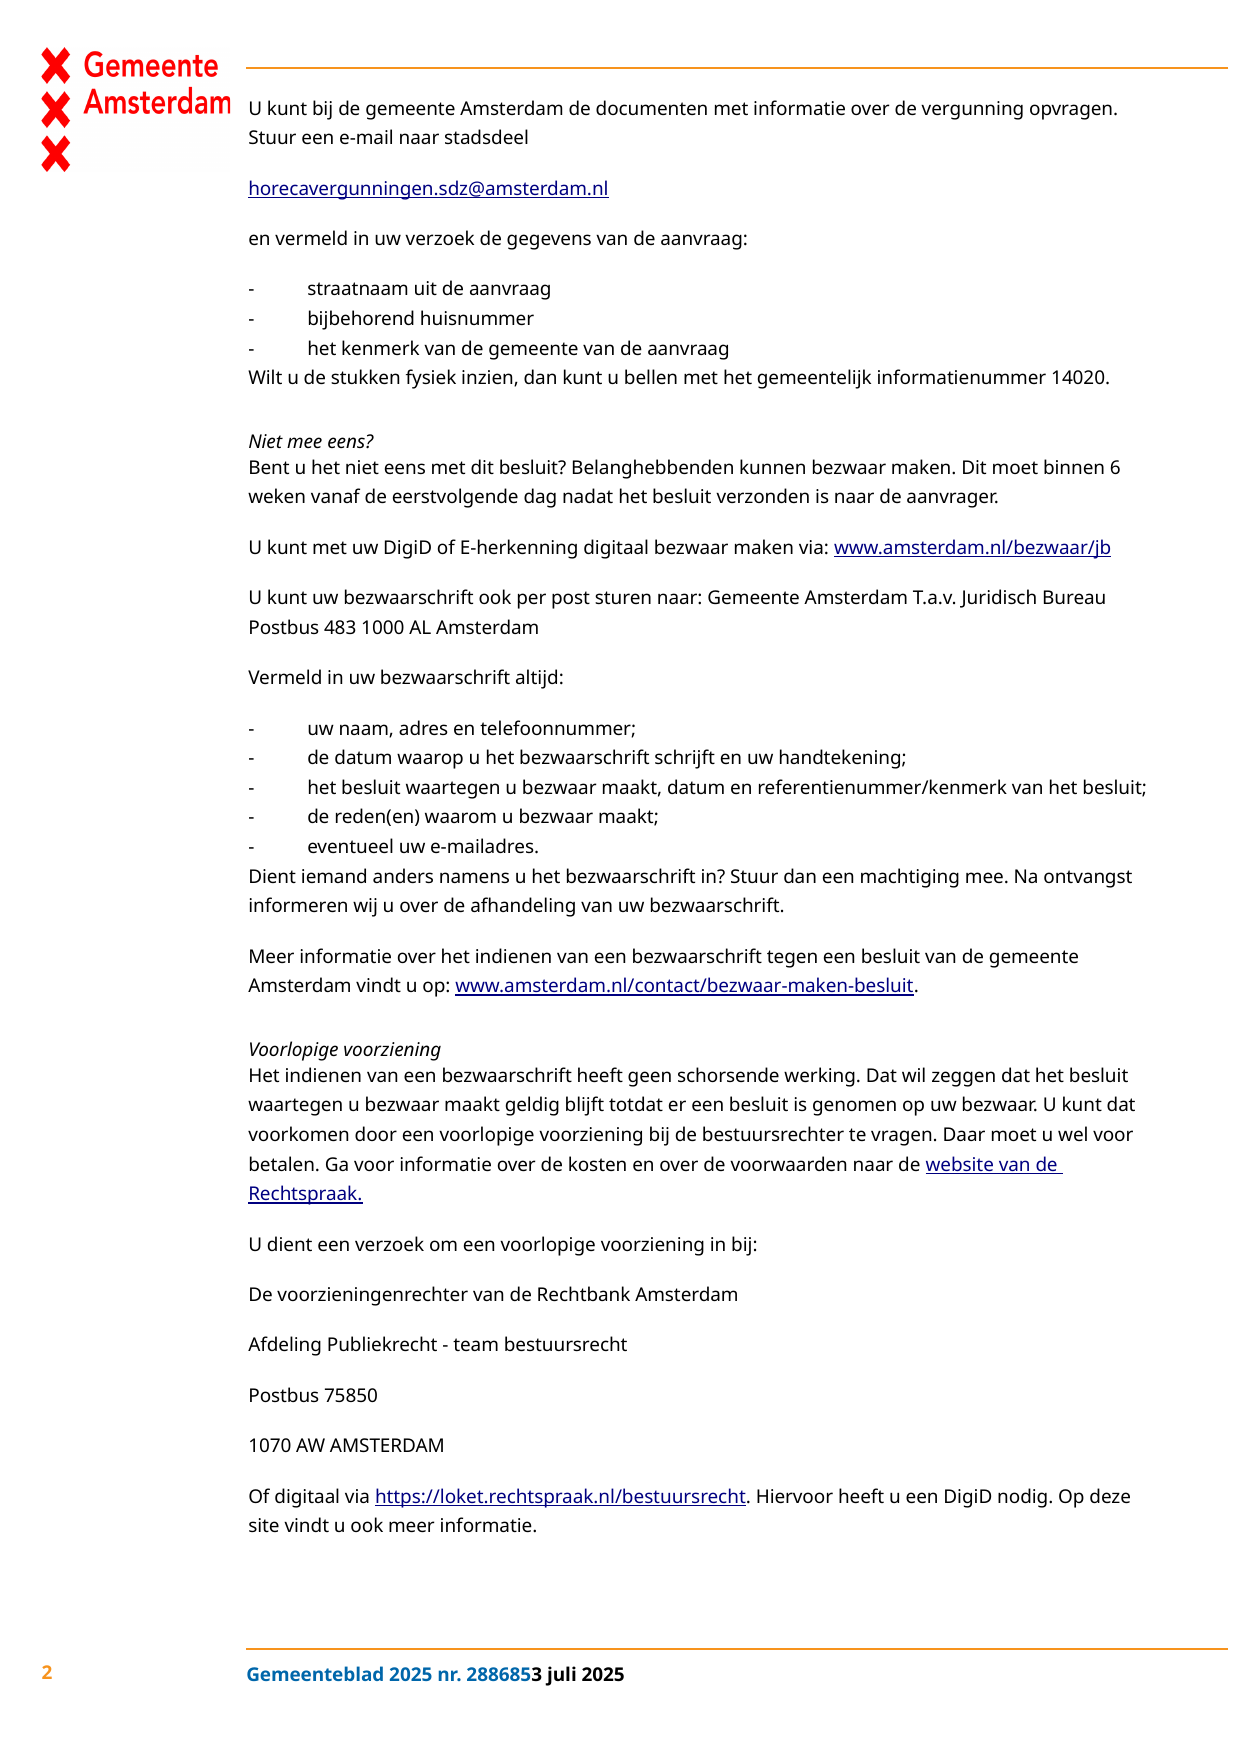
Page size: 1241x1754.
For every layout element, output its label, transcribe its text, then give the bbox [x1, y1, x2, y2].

picture [41, 47, 231, 172]
text 1070 AW AMSTERDAM [248, 1432, 1152, 1458]
text Bent u het niet eens met dit besluit? Belanghebbenden kunnen bezwaar maken. Dit moet binnen 6 weken vanaf de eerstvolgende dag nadat het besluit verzonden is naar de aanvrager. [248, 454, 1152, 509]
text Of digitaal via https://loket.rechtspraak.nl/bestuursrecht. Hiervoor heeft u een DigiD nodig. Op deze site vindt u ook meer informatie. [248, 1483, 1152, 1538]
text en vermeld in uw verzoek de gegevens van de aanvraag: [248, 225, 1152, 251]
list de reden(en) waarom u bezwaar maakt; [248, 804, 1152, 829]
text De voorzieningenrechter van de Rechtbank Amsterdam [248, 1281, 1152, 1307]
text Postbus 75850 [248, 1382, 1152, 1408]
text Voorlopige voorziening [248, 1036, 1152, 1062]
text Dient iemand anders namens u het bezwaarschrift in? Stuur dan een machtiging mee. Na ontvangst informeren wij u over de afhandeling van uw bezwaarschrift. [248, 863, 1152, 918]
text U kunt uw bezwaarschrift ook per post sturen naar: Gemeente Amsterdam T.a.v. Juridisch Bureau Postbus 483 1000 AL Amsterdam [248, 584, 1152, 640]
list de datum waarop u het bezwaarschrift schrijft en uw handtekening; [248, 744, 1152, 770]
list straatnaam uit de aanvraag [248, 276, 1152, 301]
list uw naam, adres en telefoonnummer; [248, 715, 1152, 741]
list bijbehorend huisnummer [248, 305, 1152, 331]
text Het indienen van een bezwaarschrift heeft geen schorsende werking. Dat wil zeggen dat het besluit waartegen u bezwaar maakt geldig blijft totdat er een besluit is genomen op uw bezwaar. U kunt dat voorkomen door een voorlopige voorziening bij de bestuursrechter te vragen. Daar moet u wel voor betalen. Ga voor informatie over de kosten en over de voorwaarden naar de website van de Rechtspraak. [248, 1062, 1152, 1206]
list het besluit waartegen u bezwaar maakt, datum en referentienummer/kenmerk van het besluit; [248, 774, 1152, 800]
text Meer informatie over het indienen van een bezwaarschrift tegen een besluit van de gemeente Amsterdam vindt u op: www.amsterdam.nl/contact/bezwaar-maken-besluit. [248, 943, 1152, 998]
text U kunt bij de gemeente Amsterdam de documenten met informatie over de vergunning opvragen. Stuur een e-mail naar stadsdeel [248, 95, 1152, 150]
text Niet mee eens? [248, 428, 1152, 454]
text U dient een verzoek om een voorlopige voorziening in bij: [248, 1231, 1152, 1257]
list het kenmerk van de gemeente van de aanvraag [248, 335, 1152, 361]
text Vermeld in uw bezwaarschrift altijd: [248, 664, 1152, 690]
text horecavergunningen.sdz@amsterdam.nl [248, 175, 1152, 201]
text Wilt u de stukken fysiek inzien, dan kunt u bellen met het gemeentelijk informatienummer 14020. [248, 364, 1152, 390]
list eventueel uw e-mailadres. [248, 833, 1152, 859]
text Afdeling Publiekrecht - team bestuursrecht [248, 1332, 1152, 1357]
text U kunt met uw DigiD of E-herkenning digitaal bezwaar maken via: www.amsterdam.nl/bezwaar/jb [248, 534, 1152, 560]
